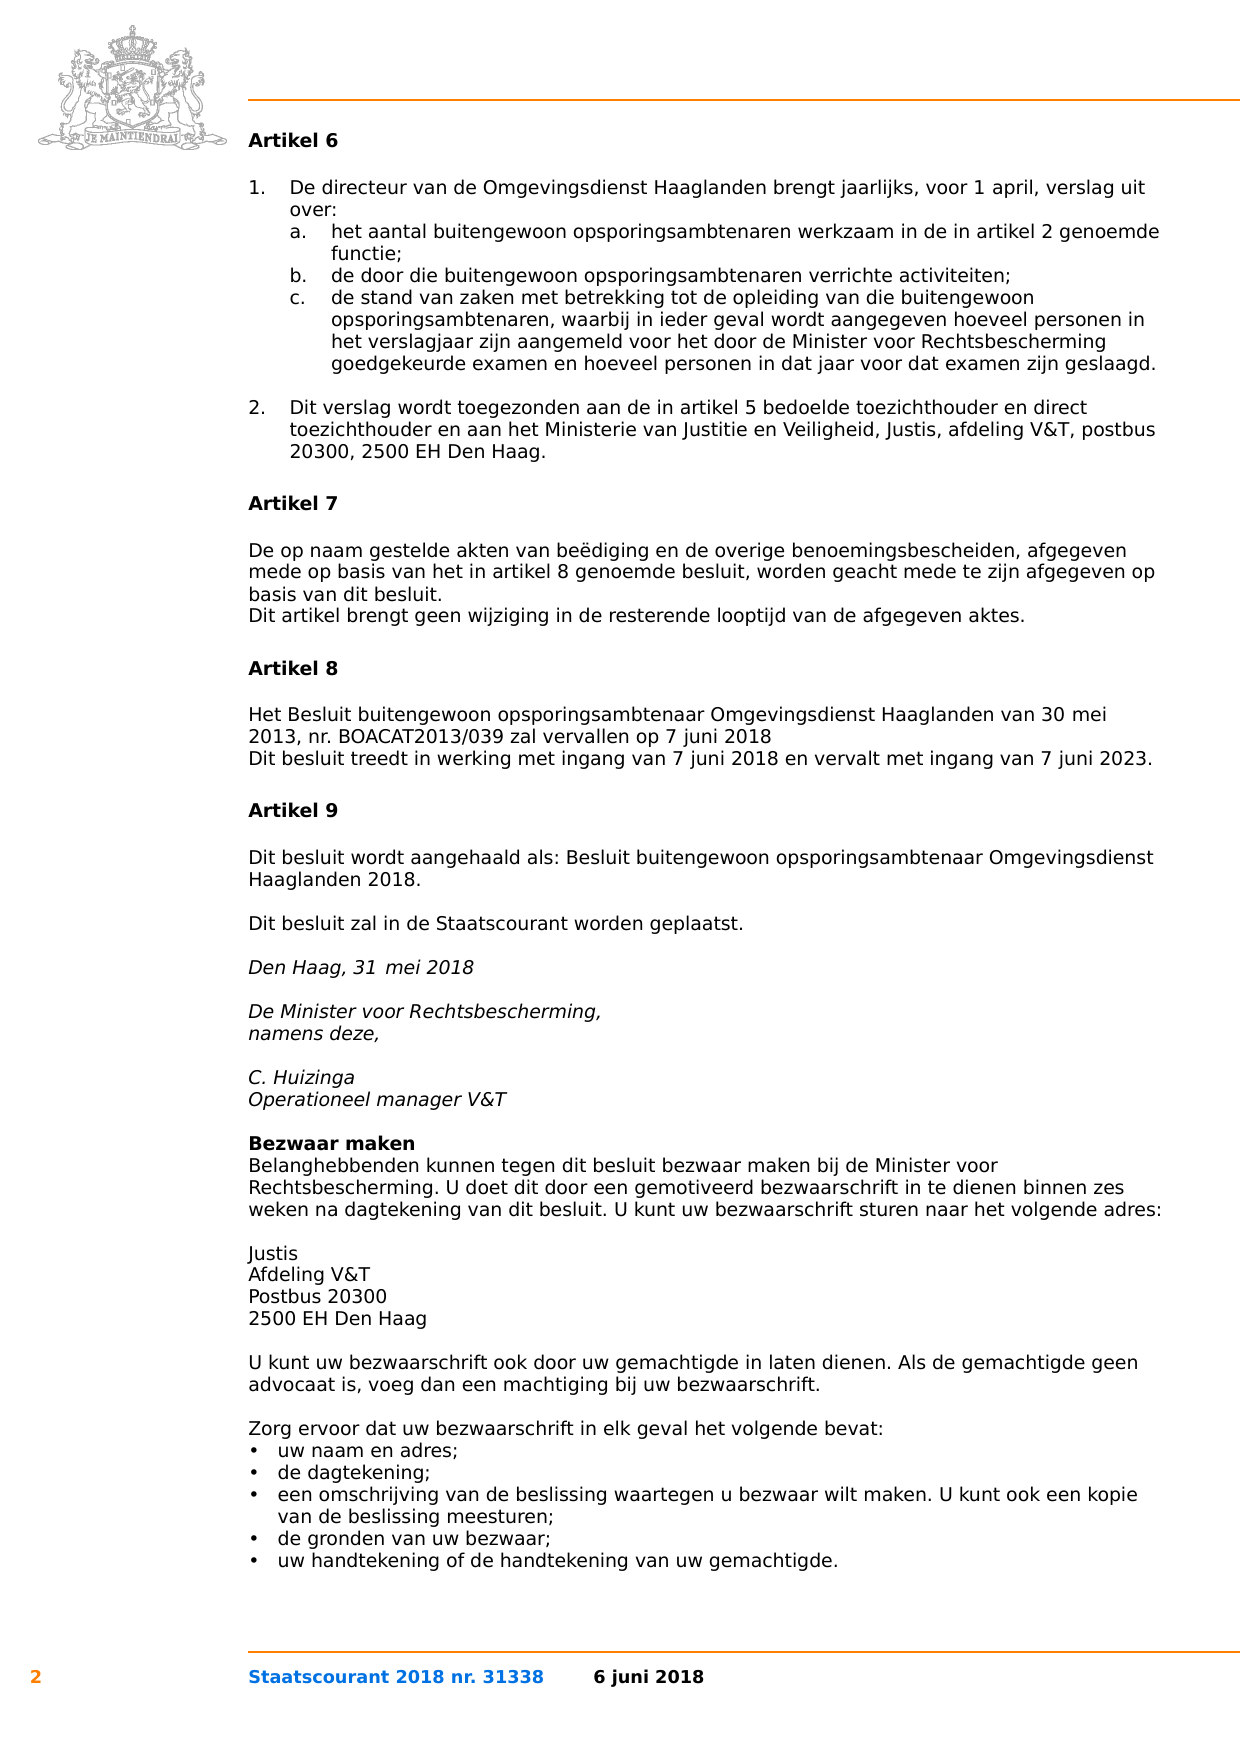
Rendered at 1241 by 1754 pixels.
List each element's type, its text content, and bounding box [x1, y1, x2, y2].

text U kunt uw bezwaarschrift ook door uw gemachtigde in laten dienen. Als de gemachtigde geen advocaat is, voeg dan een machtiging bij uw bezwaarschrift. [248, 1352, 1163, 1396]
text 1. De directeur van de Omgevingsdienst Haaglanden brengt jaarlijks, voor 1 april, verslag uit over: [248, 177, 1163, 221]
text b. de door die buitengewoon opsporingsambtenaren verrichte activiteiten; [289, 265, 1163, 287]
text Dit besluit zal in de Staatscourant worden geplaatst. [248, 913, 1163, 935]
picture [38, 25, 227, 150]
text • de gronden van uw bezwaar; [248, 1528, 1163, 1550]
subtitle Artikel 8 [248, 657, 1163, 679]
text • de dagtekening; [248, 1462, 1163, 1484]
text 2. Dit verslag wordt toegezonden aan de in artikel 5 bedoelde toezichthouder en direct toezichthouder en aan het Ministerie van Justitie en Veiligheid, Justis, afdeling V&T, postbus 20300, 2500 EH Den Haag. [248, 397, 1163, 462]
text Het Besluit buitengewoon opsporingsambtenaar Omgevingsdienst Haaglanden van 30 mei 2013, nr. BOACAT2013/039 zal vervallen op 7 juni 2018 [248, 704, 1163, 748]
text 2500 EH Den Haag [248, 1308, 1163, 1330]
text Afdeling V&T [248, 1264, 1163, 1286]
text • een omschrijving van de beslissing waartegen u bezwaar wilt maken. U kunt ook een kopie van de beslissing meesturen; [248, 1484, 1163, 1528]
subtitle Artikel 7 [248, 492, 1163, 514]
text • uw naam en adres; [248, 1440, 1163, 1462]
text Zorg ervoor dat uw bezwaarschrift in elk geval het volgende bevat: [248, 1418, 1163, 1440]
text Belanghebbenden kunnen tegen dit besluit bezwaar maken bij de Minister voor Rechtsbescherming. U doet dit door een gemotiveerd bezwaarschrift in te dienen binnen zes weken na dagtekening van dit besluit. U kunt uw bezwaarschrift sturen naar het volgende adres: [248, 1154, 1163, 1221]
text De Minister voor Rechtsbescherming, namens deze, C. Huizinga Operationeel manager V&T [248, 1001, 1163, 1111]
text Den Haag, 31 mei 2018 [248, 957, 1163, 979]
subtitle Artikel 6 [248, 130, 1163, 152]
text Dit besluit treedt in werking met ingang van 7 juni 2018 en vervalt met ingang van 7 juni 2023. [248, 748, 1163, 770]
text c. de stand van zaken met betrekking tot de opleiding van die buitengewoon opsporingsambtenaren, waarbij in ieder geval wordt aangegeven hoeveel personen in het verslagjaar zijn aangemeld voor het door de Minister voor Rechtsbescherming goedgekeurde examen en hoeveel personen in dat jaar voor dat examen zijn geslaagd. [289, 287, 1163, 375]
text De op naam gestelde akten van beëdiging en de overige benoemingsbescheiden, afgegeven mede op basis van het in artikel 8 genoemde besluit, worden geacht mede te zijn afgegeven op basis van dit besluit. [248, 539, 1163, 605]
text Bezwaar maken [248, 1133, 1163, 1154]
text Dit artikel brengt geen wijziging in de resterende looptijd van de afgegeven aktes. [248, 605, 1163, 627]
text a. het aantal buitengewoon opsporingsambtenaren werkzaam in de in artikel 2 genoemde functie; [289, 221, 1163, 265]
text • uw handtekening of de handtekening van uw gemachtigde. [248, 1550, 1163, 1572]
text Dit besluit wordt aangehaald als: Besluit buitengewoon opsporingsambtenaar Omgevingsdienst Haaglanden 2018. [248, 847, 1163, 891]
subtitle Artikel 9 [248, 800, 1163, 822]
text Postbus 20300 [248, 1286, 1163, 1308]
text Justis [248, 1242, 1163, 1264]
